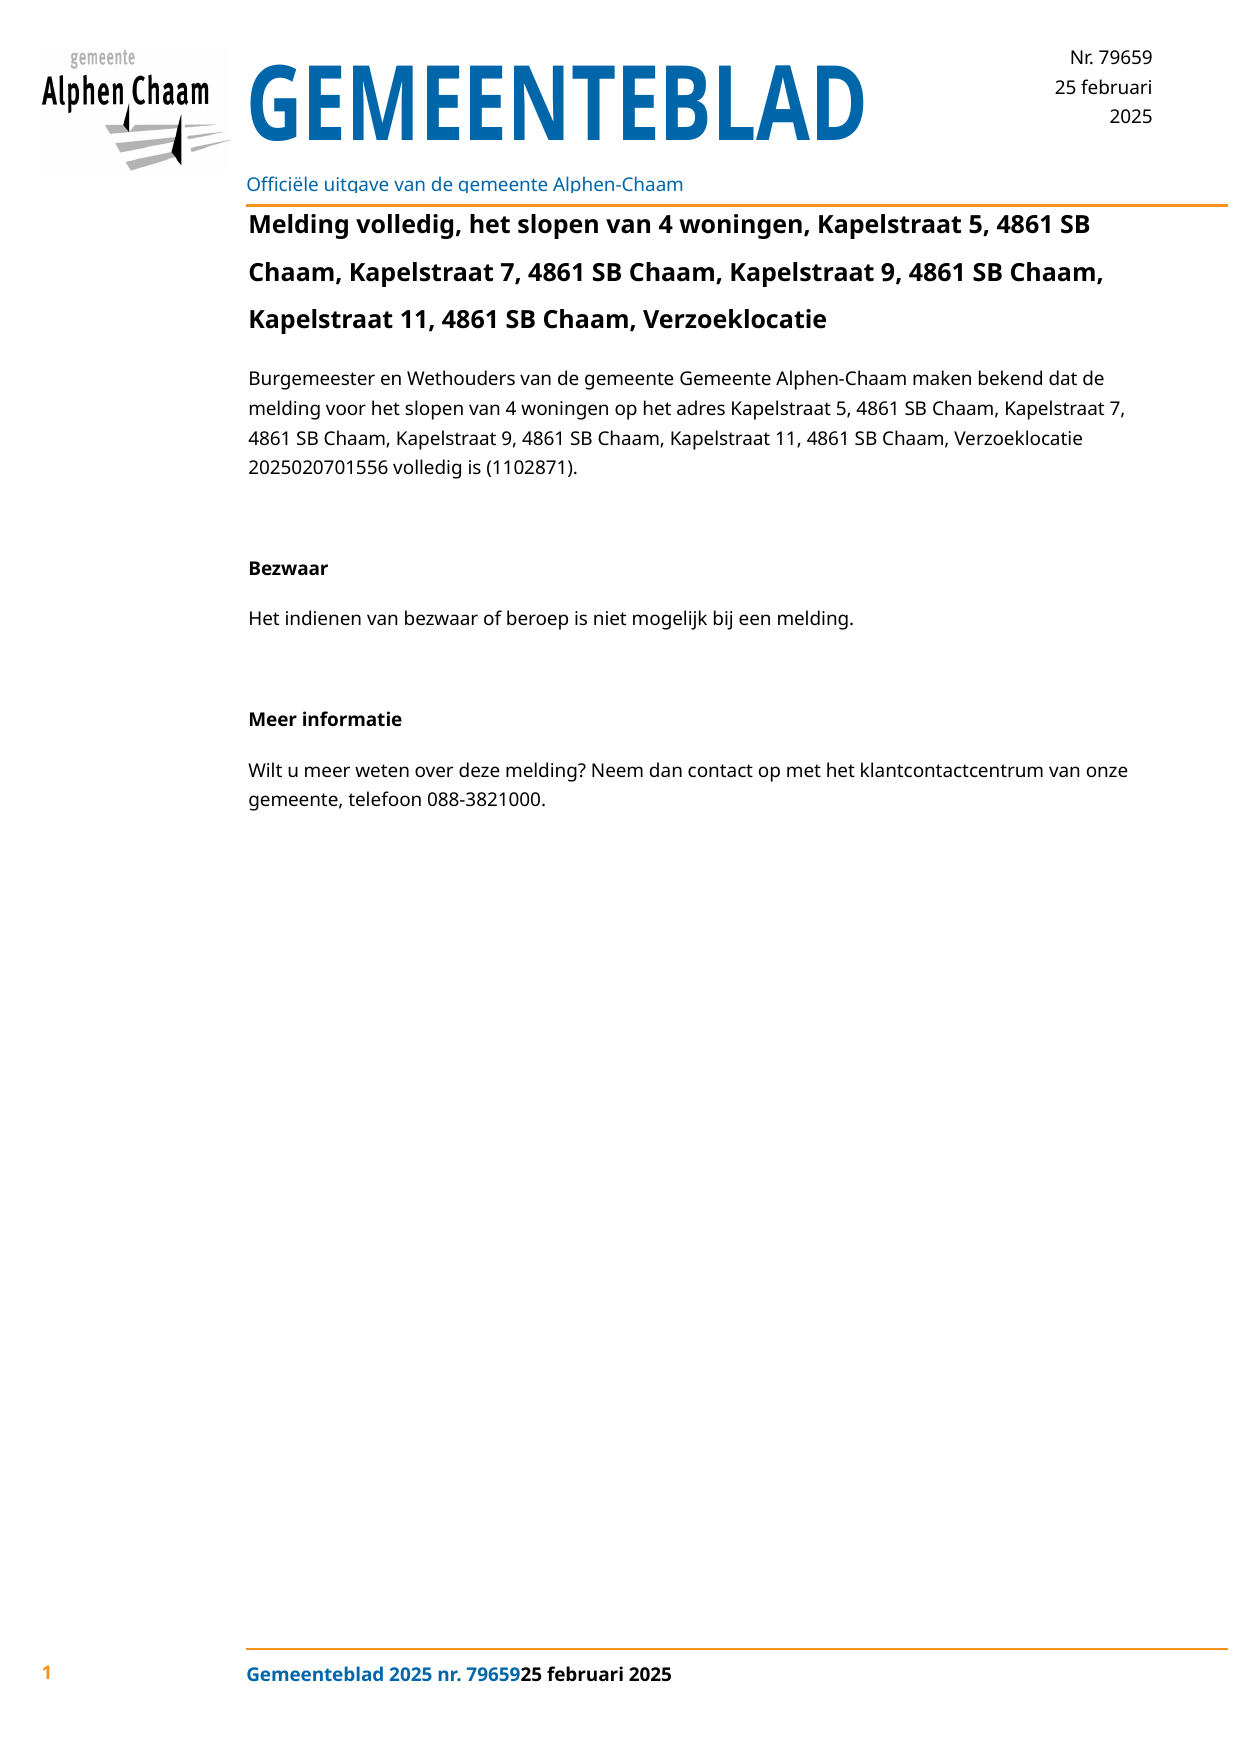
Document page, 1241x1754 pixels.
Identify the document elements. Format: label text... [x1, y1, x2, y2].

text Wilt u meer weten over deze melding? Neem dan contact op met het klantcontactcentrum van onze gemeente, telefoon 088-3821000. [248, 757, 1152, 812]
text Meer informatie [248, 706, 1152, 732]
text Bezwaar [248, 555, 1152, 581]
text Burgemeester en Wethouders van de gemeente Gemeente Alphen-Chaam maken bekend dat de melding voor het slopen van 4 woningen op het adres Kapelstraat 5, 4861 SB Chaam, Kapelstraat 7, 4861 SB Chaam, Kapelstraat 9, 4861 SB Chaam, Kapelstraat 11, 4861 SB Chaam, Verzoeklocatie 2025020701556 volledig is (1102871). [248, 366, 1152, 480]
text Het indienen van bezwaar of beroep is niet mogelijk bij een melding. [248, 606, 1152, 631]
text Melding volledig, het slopen van 4 woningen, Kapelstraat 5, 4861 SB Chaam, Kapelstraat 7, 4861 SB Chaam, Kapelstraat 9, 4861 SB Chaam, Kapelstraat 11, 4861 SB Chaam, Verzoeklocatie [248, 207, 1152, 336]
picture [41, 47, 231, 172]
